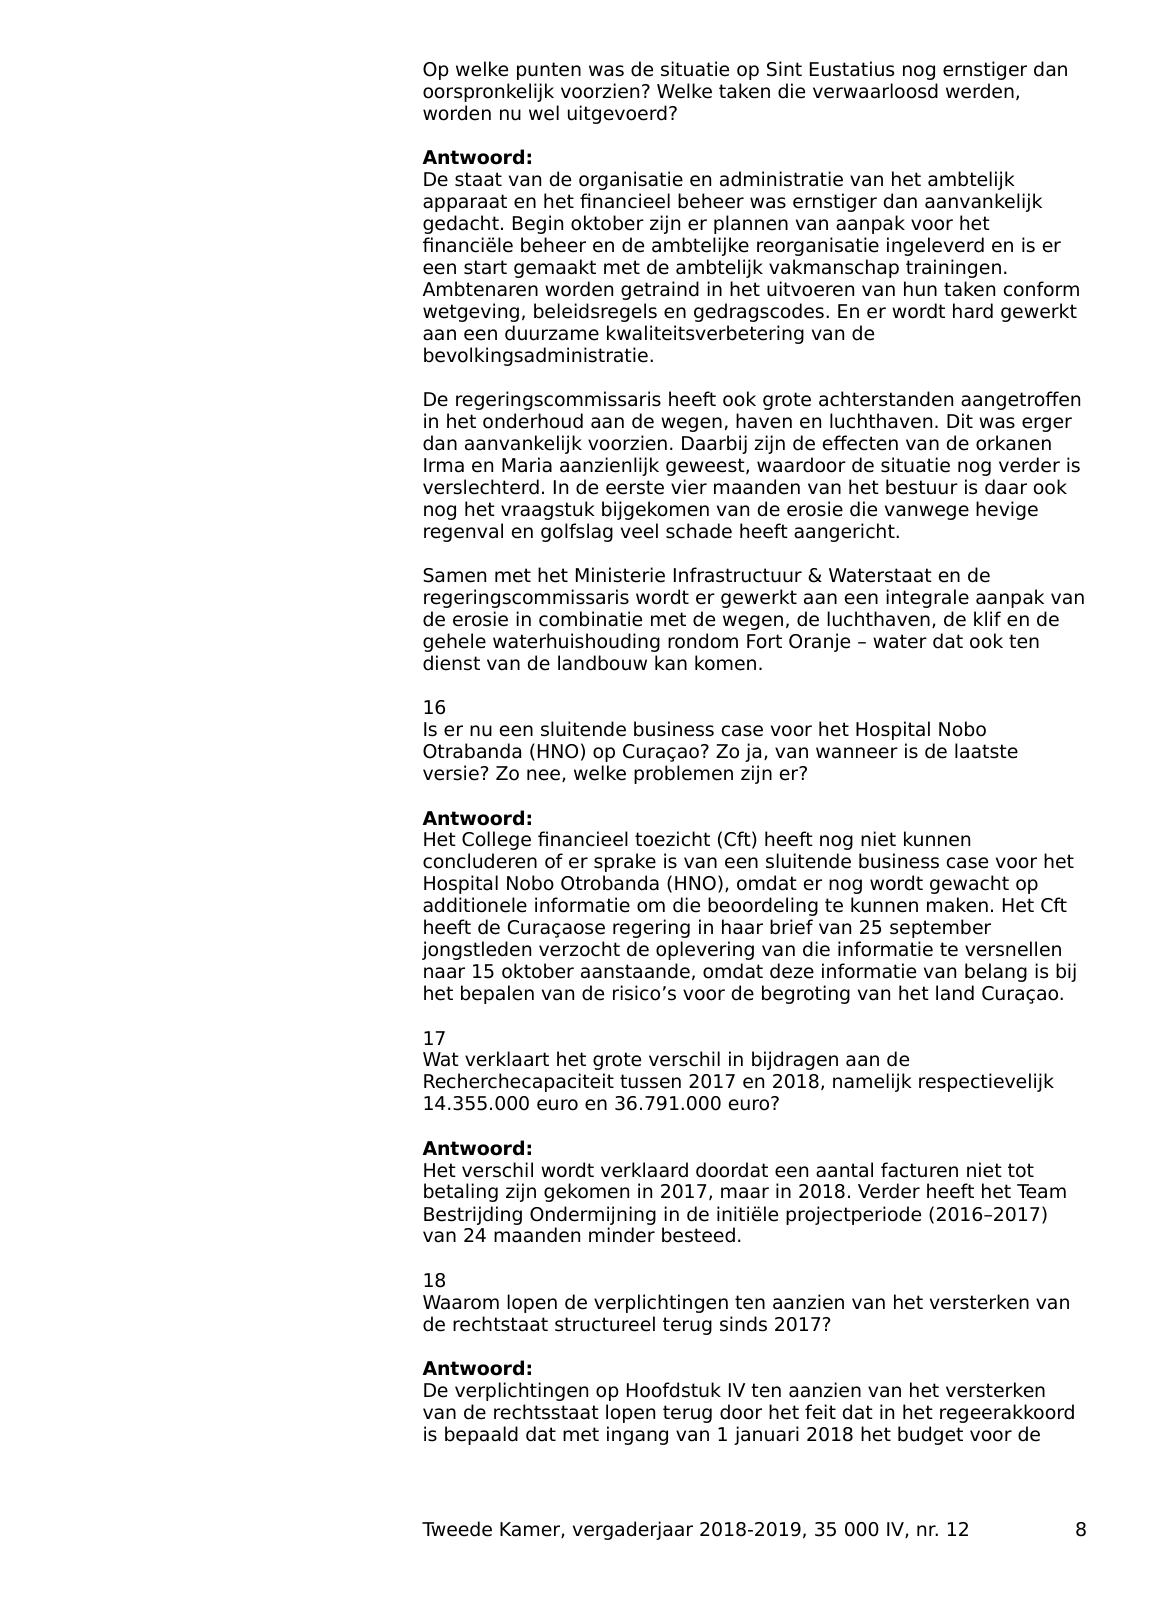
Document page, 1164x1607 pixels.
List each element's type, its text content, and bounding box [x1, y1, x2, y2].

text De regeringscommissaris heeft ook grote achterstanden aangetroffen in het onderhoud aan de wegen, haven en luchthaven. Dit was erger dan aanvankelijk voorzien. Daarbij zijn de effecten van de orkanen Irma en Maria aanzienlijk geweest, waardoor de situatie nog verder is verslechterd. In de eerste vier maanden van het bestuur is daar ook nog het vraagstuk bijgekomen van de erosie die vanwege hevige regenval en golfslag veel schade heeft aangericht. [422, 389, 1087, 543]
text Samen met het Ministerie Infrastructuur & Waterstaat en de regeringscommissaris wordt er gewerkt aan een integrale aanpak van de erosie in combinatie met de wegen, de luchthaven, de klif en de gehele waterhuishouding rondom Fort Oranje – water dat ook ten dienst van de landbouw kan komen. [422, 565, 1087, 675]
text Het verschil wordt verklaard doordat een aantal facturen niet tot betaling zijn gekomen in 2017, maar in 2018. Verder heeft het Team Bestrijding Ondermijning in de initiële projectperiode (2016–2017) van 24 maanden minder besteed. [422, 1159, 1087, 1247]
text Antwoord: [422, 1358, 1087, 1380]
text Waarom lopen de verplichtingen ten aanzien van het versterken van de rechtstaat structureel terug sinds 2017? [422, 1292, 1087, 1336]
text Is er nu een sluitende business case voor het Hospital Nobo Otrabanda (HNO) op Curaçao? Zo ja, van wanneer is de laatste versie? Zo nee, welke problemen zijn er? [422, 719, 1087, 785]
text De verplichtingen op Hoofdstuk IV ten aanzien van het versterken van de rechtsstaat lopen terug door het feit dat in het regeerakkoord is bepaald dat met ingang van 1 januari 2018 het budget voor de [422, 1380, 1087, 1446]
text Antwoord: [422, 807, 1087, 829]
text 16 [422, 697, 1087, 719]
text Het College financieel toezicht (Cft) heeft nog niet kunnen concluderen of er sprake is van een sluitende business case voor het Hospital Nobo Otrobanda (HNO), omdat er nog wordt gewacht op additionele informatie om die beoordeling te kunnen maken. Het Cft heeft de Curaçaose regering in haar brief van 25 september jongstleden verzocht de oplevering van die informatie te versnellen naar 15 oktober aanstaande, omdat deze informatie van belang is bij het bepalen van de risico’s voor de begroting van het land Curaçao. [422, 829, 1087, 1005]
text De staat van de organisatie en administratie van het ambtelijk apparaat en het financieel beheer was ernstiger dan aanvankelijk gedacht. Begin oktober zijn er plannen van aanpak voor het financiële beheer en de ambtelijke reorganisatie ingeleverd en is er een start gemaakt met de ambtelijk vakmanschap trainingen. Ambtenaren worden getraind in het uitvoeren van hun taken conform wetgeving, beleidsregels en gedragscodes. En er wordt hard gewerkt aan een duurzame kwaliteitsverbetering van de bevolkingsadministratie. [422, 169, 1087, 367]
text Op welke punten was de situatie op Sint Eustatius nog ernstiger dan oorspronkelijk voorzien? Welke taken die verwaarloosd werden, worden nu wel uitgevoerd? [422, 59, 1087, 125]
text 17 [422, 1027, 1087, 1049]
text Wat verklaart het grote verschil in bijdragen aan de Recherchecapaciteit tussen 2017 en 2018, namelijk respectievelijk 14.355.000 euro en 36.791.000 euro? [422, 1049, 1087, 1115]
text Antwoord: [422, 147, 1087, 169]
text 18 [422, 1269, 1087, 1292]
text Antwoord: [422, 1137, 1087, 1159]
